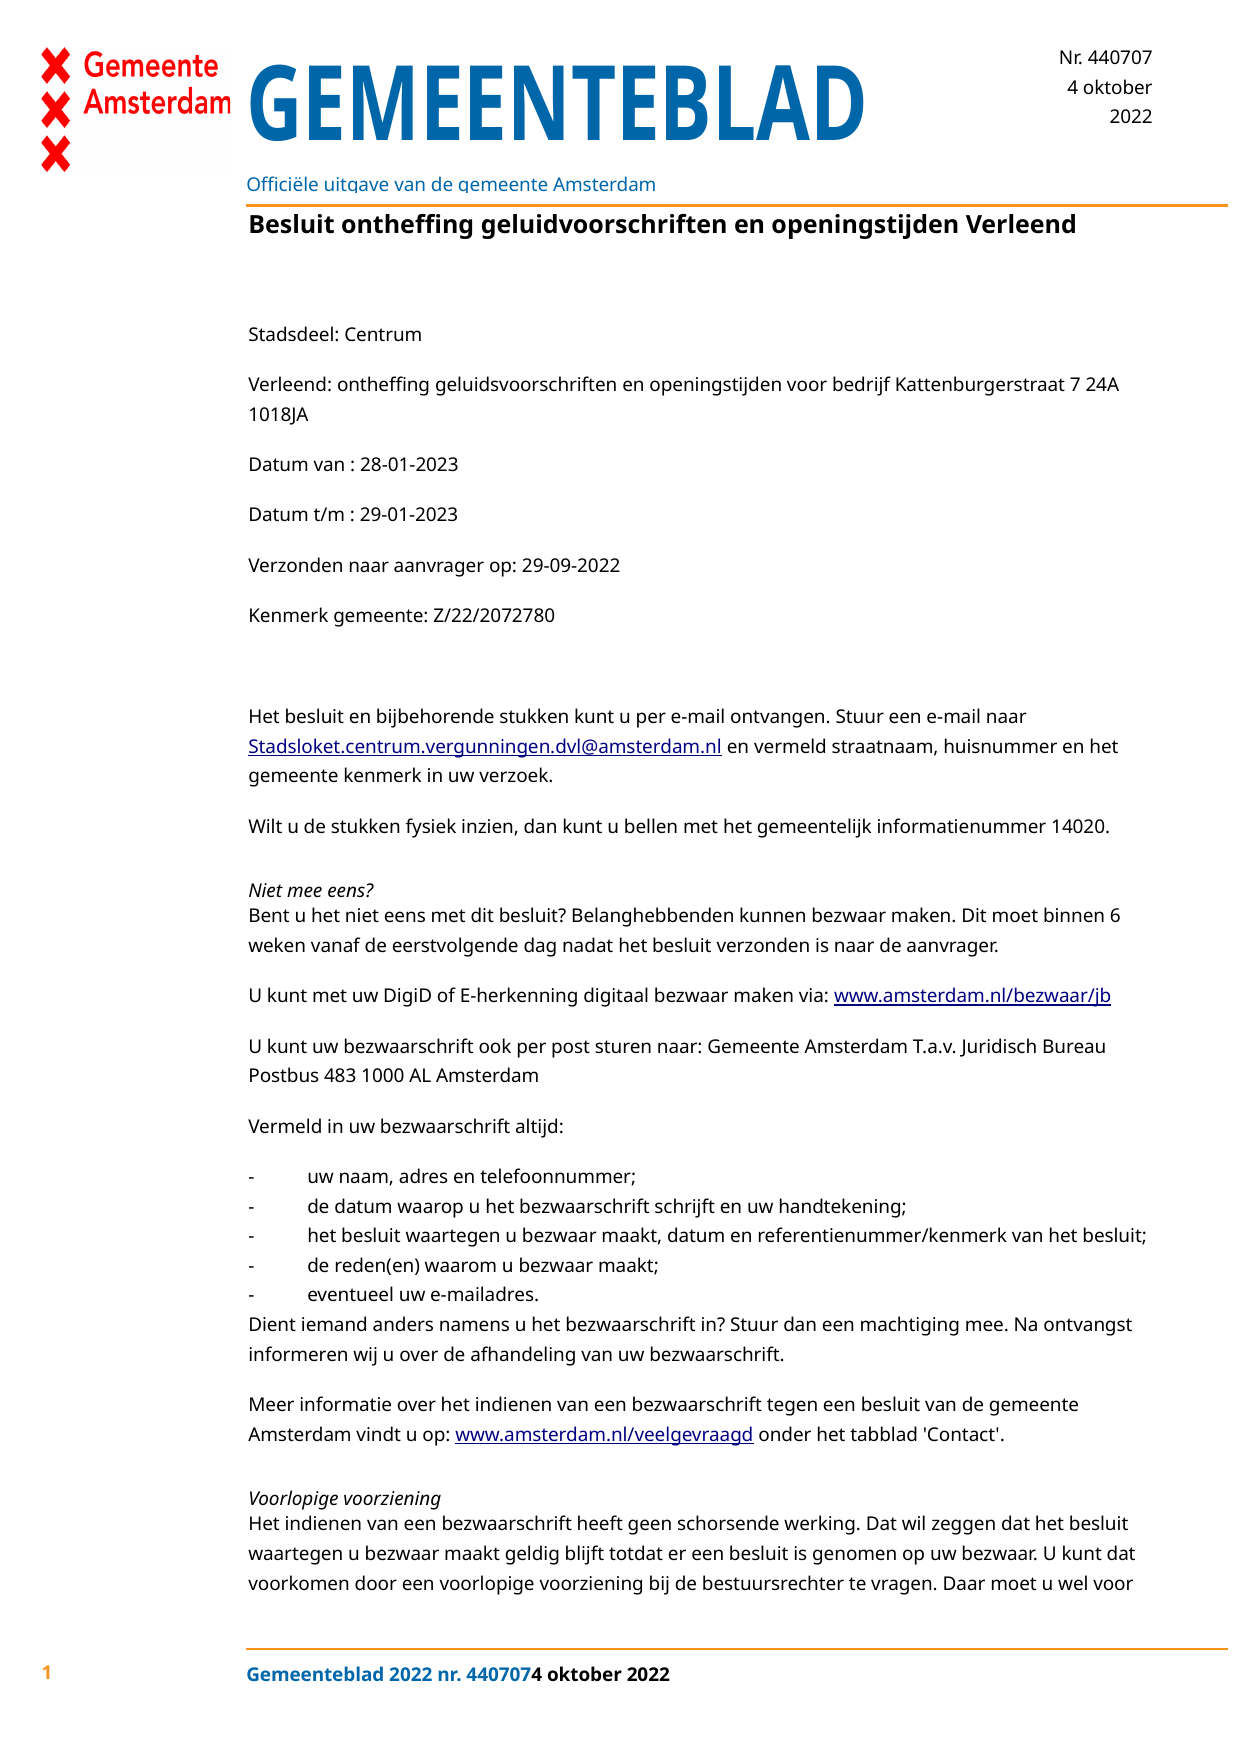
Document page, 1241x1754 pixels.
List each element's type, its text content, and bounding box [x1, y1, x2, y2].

text Dient iemand anders namens u het bezwaarschrift in? Stuur dan een machtiging mee. Na ontvangst informeren wij u over de afhandeling van uw bezwaarschrift. [248, 1311, 1152, 1367]
list eventueel uw e-mailadres. [248, 1282, 1152, 1307]
text Stadsdeel: Centrum [248, 321, 1152, 346]
list uw naam, adres en telefoonnummer; [248, 1163, 1152, 1189]
text Verleend: ontheffing geluidsvoorschriften en openingstijden voor bedrijf Kattenburgerstraat 7 24A 1018JA [248, 371, 1152, 426]
text Vermeld in uw bezwaarschrift altijd: [248, 1113, 1152, 1139]
text Niet mee eens? [248, 877, 1152, 902]
text Verzonden naar aanvrager op: 29-09-2022 [248, 552, 1152, 578]
text Wilt u de stukken fysiek inzien, dan kunt u bellen met het gemeentelijk informatienummer 14020. [248, 813, 1152, 838]
text Besluit ontheffing geluidvoorschriften en openingstijden Verleend [248, 207, 1152, 241]
text Voorlopige voorziening [248, 1485, 1152, 1511]
list de reden(en) waarom u bezwaar maakt; [248, 1252, 1152, 1278]
text Het indienen van een bezwaarschrift heeft geen schorsende werking. Dat wil zeggen dat het besluit waartegen u bezwaar maakt geldig blijft totdat er een besluit is genomen op uw bezwaar. U kunt dat voorkomen door een voorlopige voorziening bij de bestuursrechter te vragen. Daar moet u wel voor [248, 1511, 1152, 1595]
picture [41, 47, 231, 172]
text Kenmerk gemeente: Z/22/2072780 [248, 602, 1152, 628]
text Bent u het niet eens met dit besluit? Belanghebbenden kunnen bezwaar maken. Dit moet binnen 6 weken vanaf de eerstvolgende dag nadat het besluit verzonden is naar de aanvrager. [248, 902, 1152, 958]
list de datum waarop u het bezwaarschrift schrijft en uw handtekening; [248, 1193, 1152, 1219]
text Meer informatie over het indienen van een bezwaarschrift tegen een besluit van de gemeente Amsterdam vindt u op: www.amsterdam.nl/veelgevraagd onder het tabblad 'Contact'. [248, 1391, 1152, 1447]
text Datum van : 28-01-2023 [248, 451, 1152, 477]
text Het besluit en bijbehorende stukken kunt u per e-mail ontvangen. Stuur een e-mail naar Stadsloket.centrum.vergunningen.dvl@amsterdam.nl en vermeld straatnaam, huisnummer en het gemeente kenmerk in uw verzoek. [248, 703, 1152, 788]
text U kunt uw bezwaarschrift ook per post sturen naar: Gemeente Amsterdam T.a.v. Juridisch Bureau Postbus 483 1000 AL Amsterdam [248, 1033, 1152, 1088]
text U kunt met uw DigiD of E-herkenning digitaal bezwaar maken via: www.amsterdam.nl/bezwaar/jb [248, 982, 1152, 1008]
text Datum t/m : 29-01-2023 [248, 502, 1152, 527]
list het besluit waartegen u bezwaar maakt, datum en referentienummer/kenmerk van het besluit; [248, 1222, 1152, 1248]
